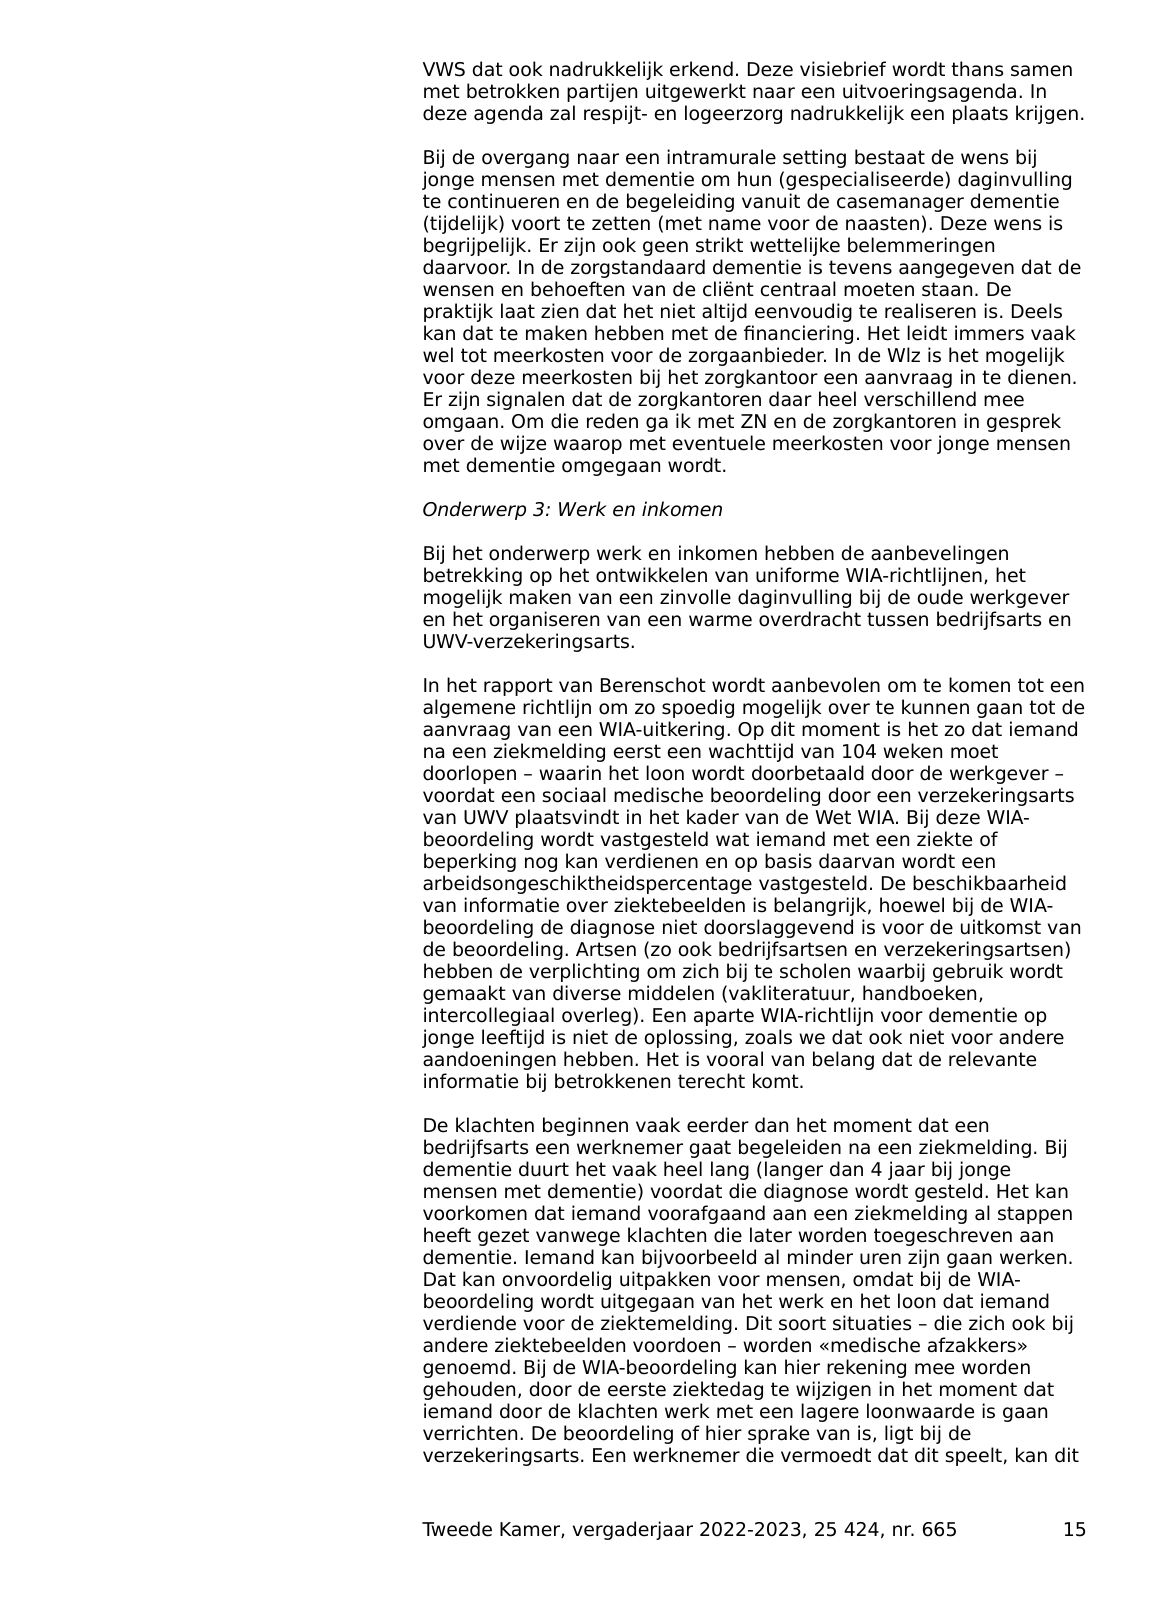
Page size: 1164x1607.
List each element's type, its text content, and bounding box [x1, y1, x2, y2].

text De klachten beginnen vaak eerder dan het moment dat een bedrijfsarts een werknemer gaat begeleiden na een ziekmelding. Bij dementie duurt het vaak heel lang (langer dan 4 jaar bij jonge mensen met dementie) voordat die diagnose wordt gesteld. Het kan voorkomen dat iemand voorafgaand aan een ziekmelding al stappen heeft gezet vanwege klachten die later worden toegeschreven aan dementie. Iemand kan bijvoorbeeld al minder uren zijn gaan werken. Dat kan onvoordelig uitpakken voor mensen, omdat bij de WIA-beoordeling wordt uitgegaan van het werk en het loon dat iemand verdiende voor de ziektemelding. Dit soort situaties – die zich ook bij andere ziektebeelden voordoen – worden «medische afzakkers» genoemd. Bij de WIA-beoordeling kan hier rekening mee worden gehouden, door de eerste ziektedag te wijzigen in het moment dat iemand door de klachten werk met een lagere loonwaarde is gaan verrichten. De beoordeling of hier sprake van is, ligt bij de verzekeringsarts. Een werknemer die vermoedt dat dit speelt, kan dit [422, 1115, 1087, 1467]
subtitle Onderwerp 3: Werk en inkomen [422, 499, 1087, 521]
text Bij het onderwerp werk en inkomen hebben de aanbevelingen betrekking op het ontwikkelen van uniforme WIA-richtlijnen, het mogelijk maken van een zinvolle daginvulling bij de oude werkgever en het organiseren van een warme overdracht tussen bedrijfsarts en UWV-verzekeringsarts. [422, 543, 1087, 653]
text Bij de overgang naar een intramurale setting bestaat de wens bij jonge mensen met dementie om hun (gespecialiseerde) daginvulling te continueren en de begeleiding vanuit de casemanager dementie (tijdelijk) voort te zetten (met name voor de naasten). Deze wens is begrijpelijk. Er zijn ook geen strikt wettelijke belemmeringen daarvoor. In de zorgstandaard dementie is tevens aangegeven dat de wensen en behoeften van de cliënt centraal moeten staan. De praktijk laat zien dat het niet altijd eenvoudig te realiseren is. Deels kan dat te maken hebben met de financiering. Het leidt immers vaak wel tot meerkosten voor de zorgaanbieder. In de Wlz is het mogelijk voor deze meerkosten bij het zorgkantoor een aanvraag in te dienen. Er zijn signalen dat de zorgkantoren daar heel verschillend mee omgaan. Om die reden ga ik met ZN en de zorgkantoren in gesprek over de wijze waarop met eventuele meerkosten voor jonge mensen met dementie omgegaan wordt. [422, 147, 1087, 477]
text VWS dat ook nadrukkelijk erkend. Deze visiebrief wordt thans samen met betrokken partijen uitgewerkt naar een uitvoeringsagenda. In deze agenda zal respijt- en logeerzorg nadrukkelijk een plaats krijgen. [422, 59, 1087, 125]
text In het rapport van Berenschot wordt aanbevolen om te komen tot een algemene richtlijn om zo spoedig mogelijk over te kunnen gaan tot de aanvraag van een WIA-uitkering. Op dit moment is het zo dat iemand na een ziekmelding eerst een wachttijd van 104 weken moet doorlopen – waarin het loon wordt doorbetaald door de werkgever – voordat een sociaal medische beoordeling door een verzekeringsarts van UWV plaatsvindt in het kader van de Wet WIA. Bij deze WIA-beoordeling wordt vastgesteld wat iemand met een ziekte of beperking nog kan verdienen en op basis daarvan wordt een arbeidsongeschiktheidspercentage vastgesteld. De beschikbaarheid van informatie over ziektebeelden is belangrijk, hoewel bij de WIA-beoordeling de diagnose niet doorslaggevend is voor de uitkomst van de beoordeling. Artsen (zo ook bedrijfsartsen en verzekeringsartsen) hebben de verplichting om zich bij te scholen waarbij gebruik wordt gemaakt van diverse middelen (vakliteratuur, handboeken, intercollegiaal overleg). Een aparte WIA-richtlijn voor dementie op jonge leeftijd is niet de oplossing, zoals we dat ook niet voor andere aandoeningen hebben. Het is vooral van belang dat de relevante informatie bij betrokkenen terecht komt. [422, 675, 1087, 1093]
